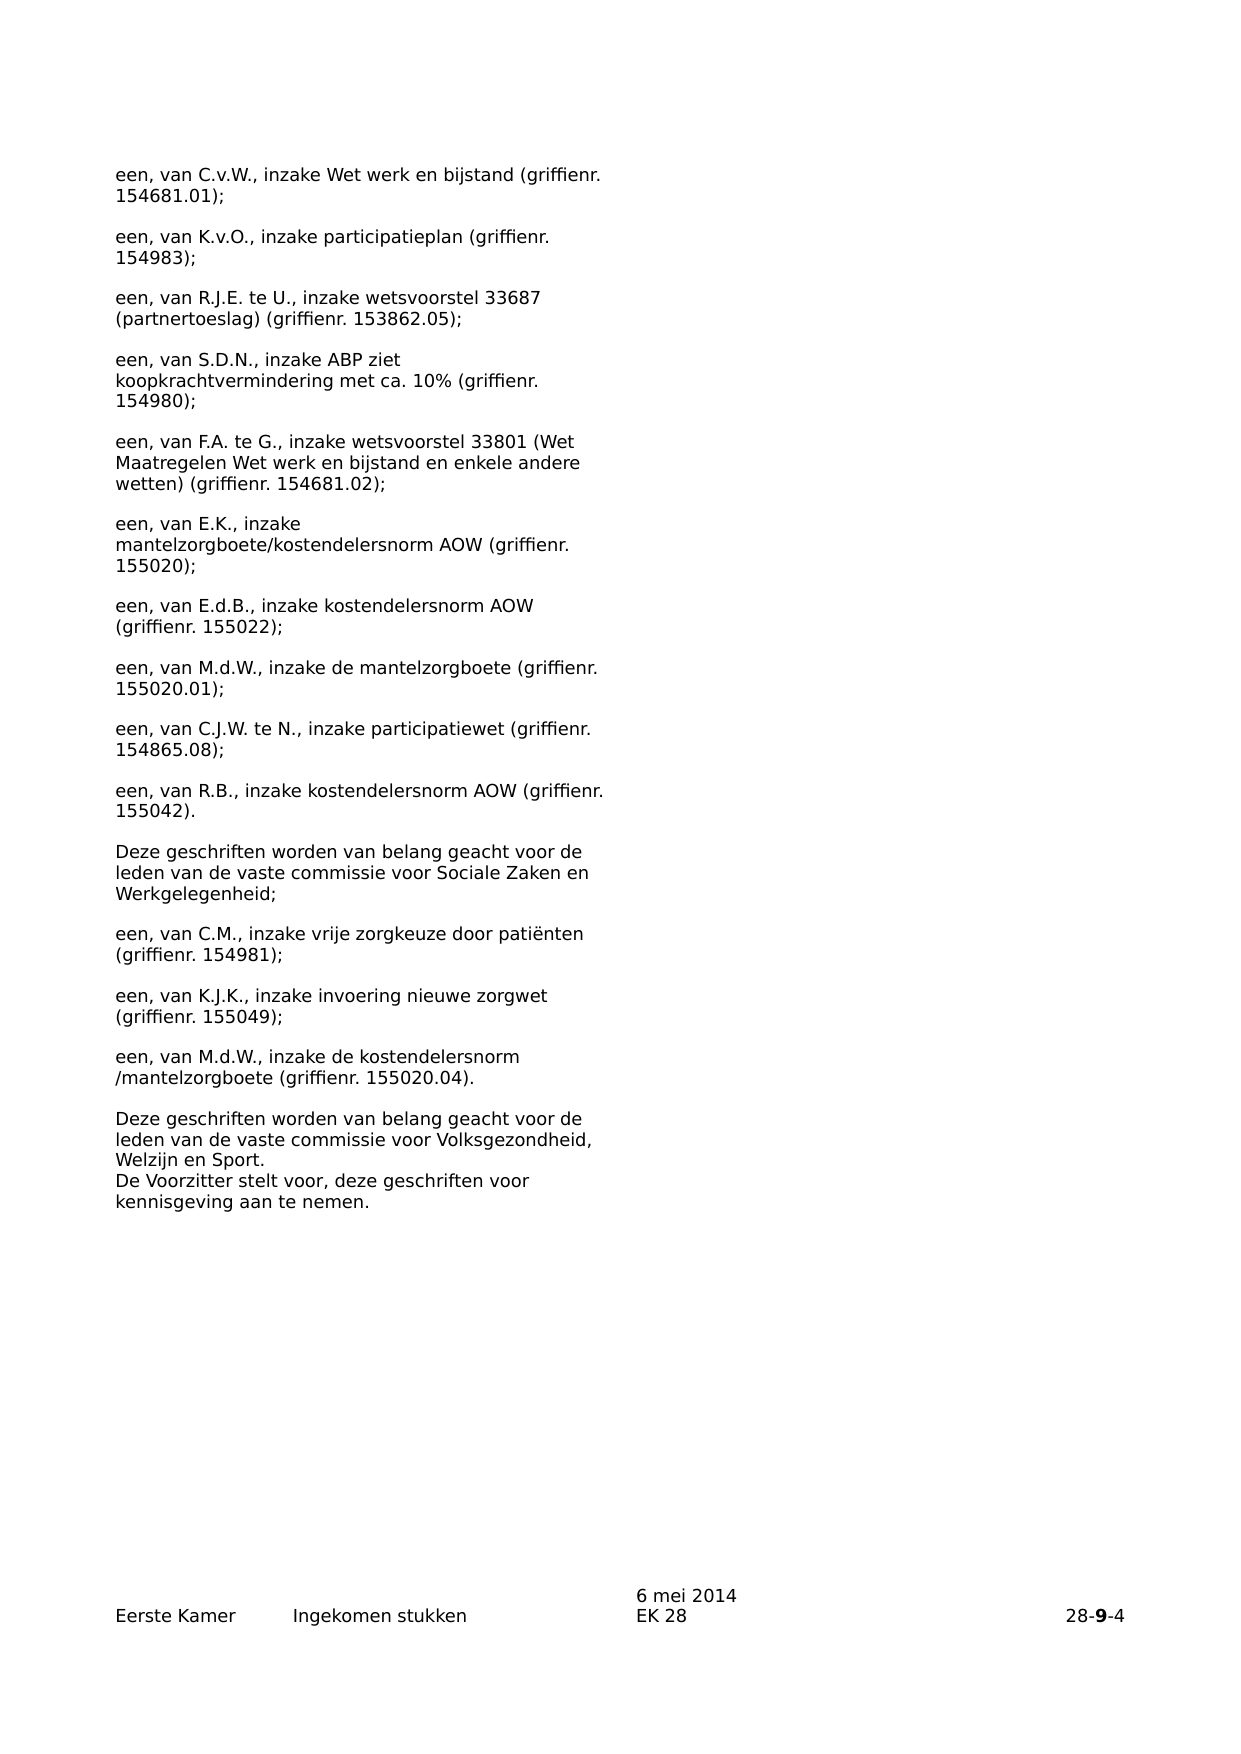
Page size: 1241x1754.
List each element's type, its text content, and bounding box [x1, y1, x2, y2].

text een, van F.A. te G., inzake wetsvoorstel 33801 (Wet Maatregelen Wet werk en bijstand en enkele andere wetten) (griffienr. 154681.02); [115, 432, 605, 494]
text een, van C.J.W. te N., inzake participatiewet (griffienr. 154865.08); [115, 719, 605, 761]
text een, van M.d.W., inzake de mantelzorgboete (griffienr. 155020.01); [115, 658, 605, 699]
text Deze geschriften worden van belang geacht voor de leden van de vaste commissie voor Volksgezondheid, Welzijn en Sport. [115, 1109, 605, 1171]
text een, van E.d.B., inzake kostendelersnorm AOW (griffienr. 155022); [115, 596, 605, 638]
text een, van K.v.O., inzake participatieplan (griffienr. 154983); [115, 227, 605, 268]
text De Voorzitter stelt voor, deze geschriften voor kennisgeving aan te nemen. [115, 1171, 605, 1212]
text een, van K.J.K., inzake invoering nieuwe zorgwet (griffienr. 155049); [115, 986, 605, 1027]
text een, van C.v.W., inzake Wet werk en bijstand (griffienr. 154681.01); [115, 165, 605, 207]
text een, van C.M., inzake vrije zorgkeuze door patiënten (griffienr. 154981); [115, 924, 605, 966]
text een, van S.D.N., inzake ABP ziet koopkrachtvermindering met ca. 10% (griffienr. 154980); [115, 350, 605, 412]
text een, van E.K., inzake mantelzorgboete/kostendelersnorm AOW (griffienr. 155020); [115, 514, 605, 576]
text een, van M.d.W., inzake de kostendelersnorm /mantelzorgboete (griffienr. 155020.04). [115, 1047, 605, 1089]
text een, van R.B., inzake kostendelersnorm AOW (griffienr. 155042). [115, 781, 605, 822]
text Deze geschriften worden van belang geacht voor de leden van de vaste commissie voor Sociale Zaken en Werkgelegenheid; [115, 842, 605, 904]
text een, van R.J.E. te U., inzake wetsvoorstel 33687 (partnertoeslag) (griffienr. 153862.05); [115, 288, 605, 330]
